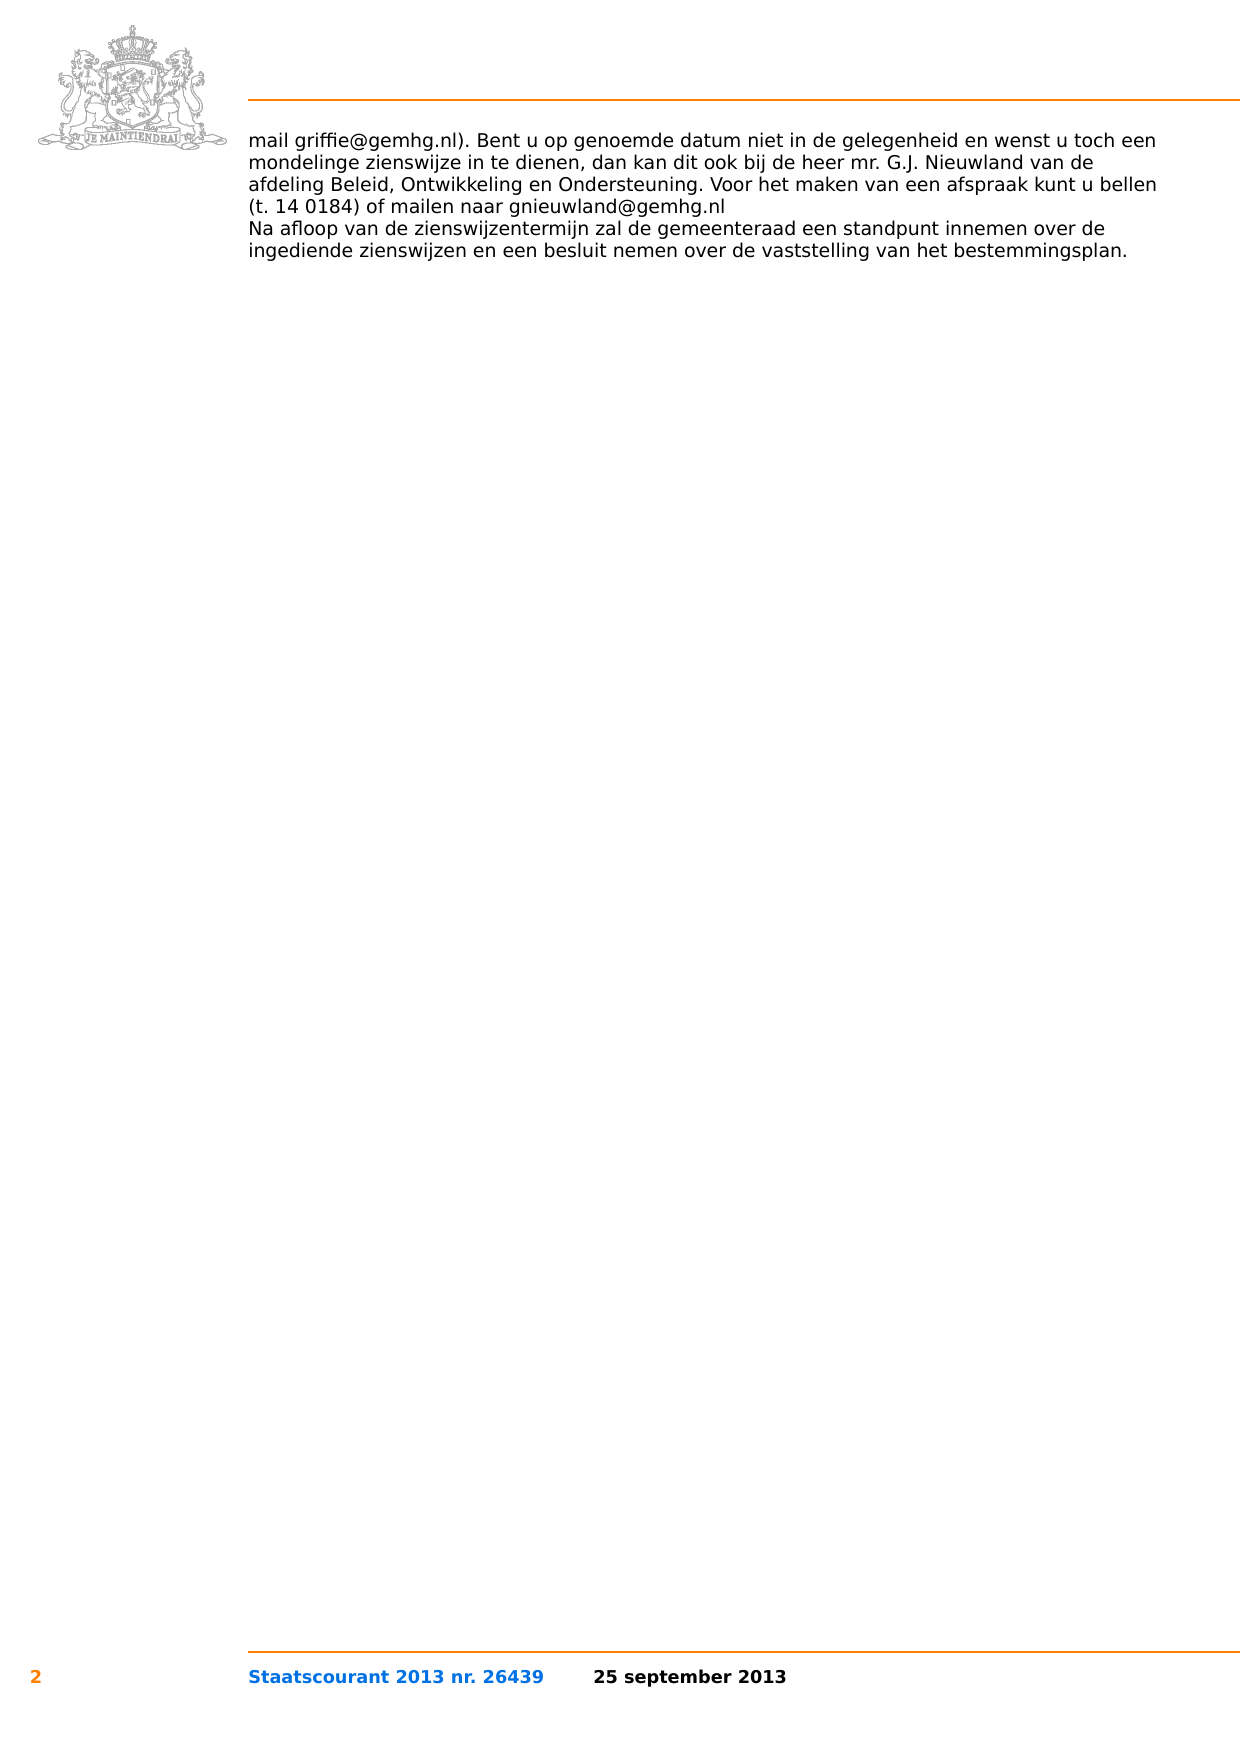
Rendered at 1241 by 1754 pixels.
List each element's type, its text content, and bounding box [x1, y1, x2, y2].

text mail griffie@gemhg.nl). Bent u op genoemde datum niet in de gelegenheid en wenst u toch een mondelinge zienswijze in te dienen, dan kan dit ook bij de heer mr. G.J. Nieuwland van de afdeling Beleid, Ontwikkeling en Ondersteuning. Voor het maken van een afspraak kunt u bellen (t. 14 0184) of mailen naar gnieuwland@gemhg.nl [248, 130, 1163, 218]
text Na afloop van de zienswijzentermijn zal de gemeenteraad een standpunt innemen over de ingediende zienswijzen en een besluit nemen over de vaststelling van het bestemmingsplan. [248, 218, 1163, 262]
picture [38, 25, 227, 150]
